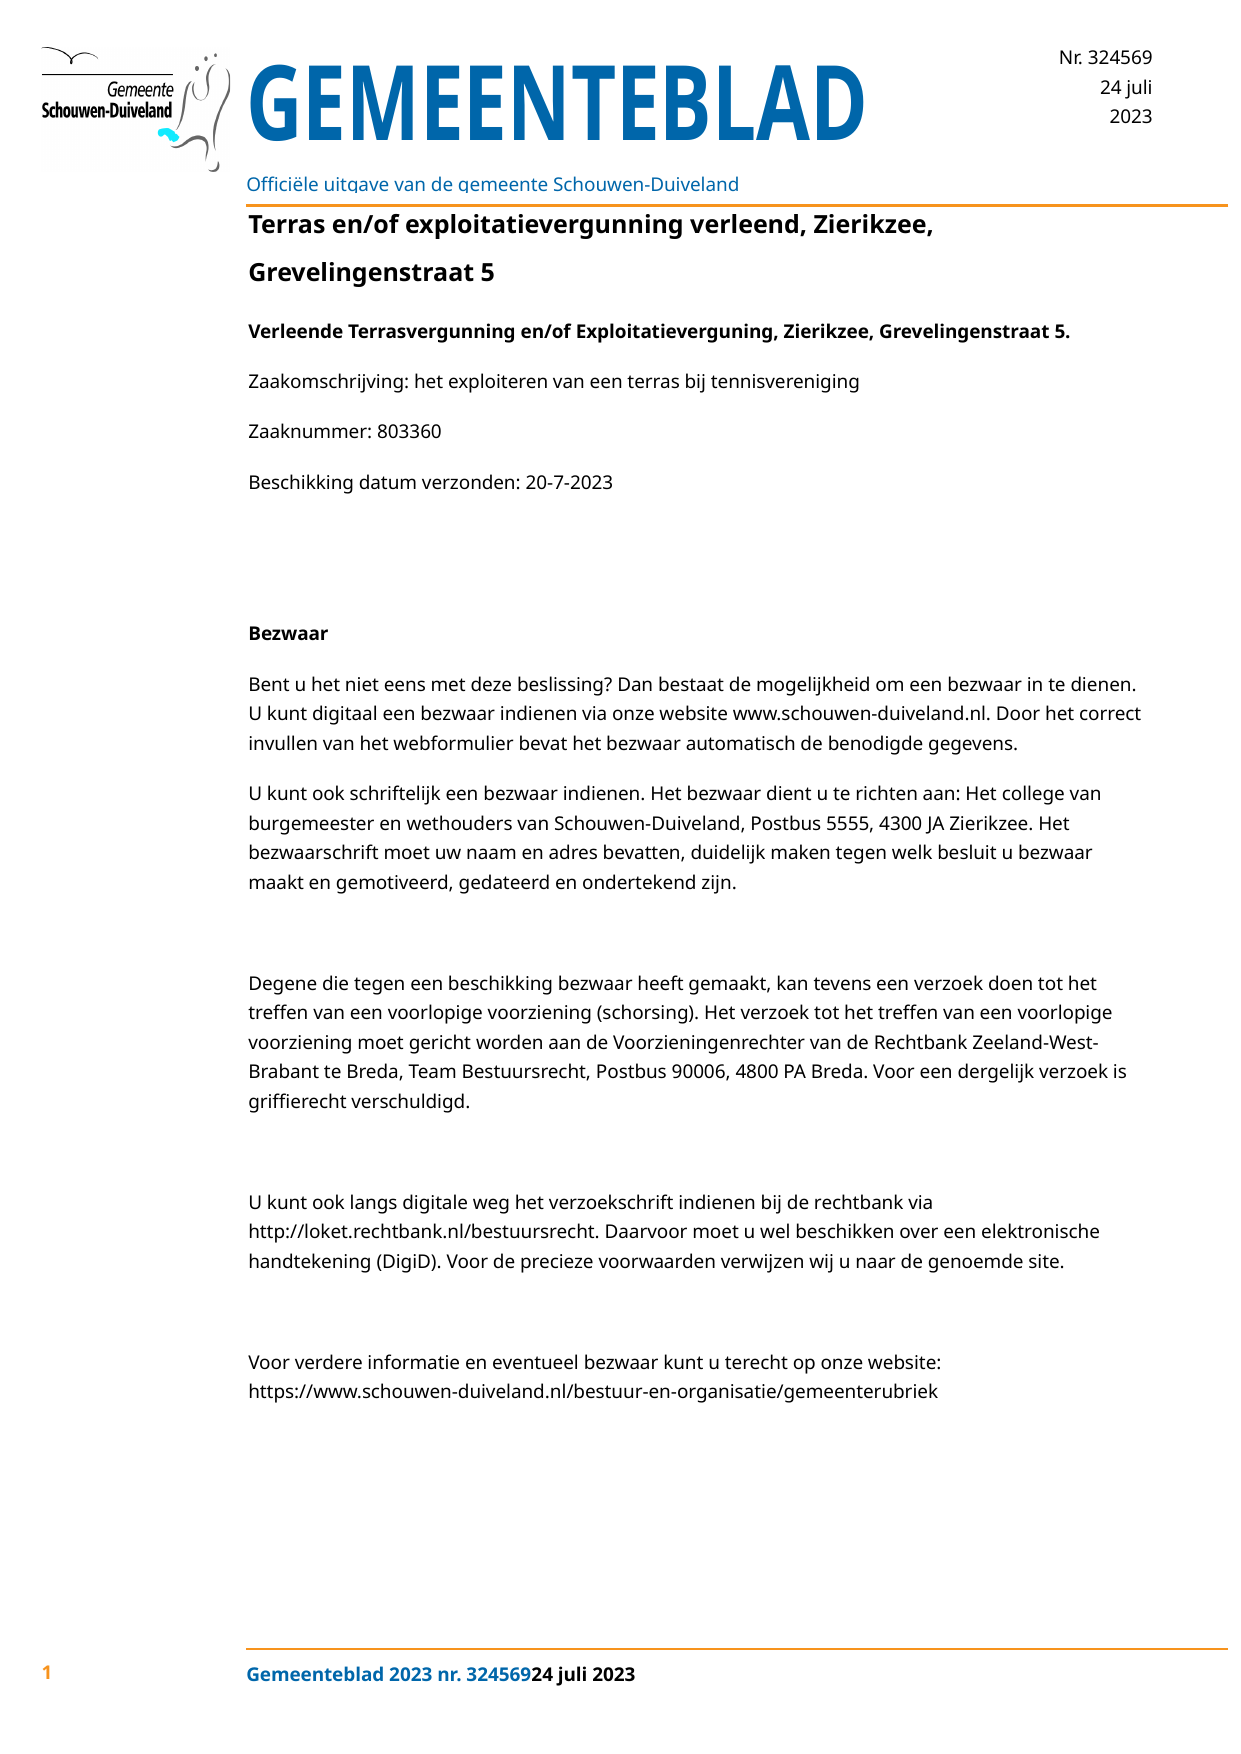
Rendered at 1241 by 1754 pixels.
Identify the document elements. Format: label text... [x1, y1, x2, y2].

text Bezwaar [248, 620, 1152, 646]
text Zaaknummer: 803360 [248, 419, 1152, 444]
text U kunt ook schriftelijk een bezwaar indienen. Het bezwaar dient u te richten aan: Het college van burgemeester en wethouders van Schouwen-Duiveland, Postbus 5555, 4300 JA Zierikzee. Het bezwaarschrift moet uw naam en adres bevatten, duidelijk maken tegen welk besluit u bezwaar maakt en gemotiveerd, gedateerd en ondertekend zijn. [248, 780, 1152, 895]
text Bent u het niet eens met deze beslissing? Dan bestaat de mogelijkheid om een bezwaar in te dienen. U kunt digitaal een bezwaar indienen via onze website www.schouwen-duiveland.nl. Door het correct invullen van het webformulier bevat het bezwaar automatisch de benodigde gegevens. [248, 671, 1152, 756]
text Beschikking datum verzonden: 20-7-2023 [248, 469, 1152, 495]
picture [41, 47, 231, 172]
text Verleende Terrasvergunning en/of Exploitatieverguning, Zierikzee, Grevelingenstraat 5. [248, 318, 1152, 344]
text Degene die tegen een beschikking bezwaar heeft gemaakt, kan tevens een verzoek doen tot het treffen van een voorlopige voorziening (schorsing). Het verzoek tot het treffen van een voorlopige voorziening moet gericht worden aan de Voorzieningenrechter van de Rechtbank Zeeland-West-Brabant te Breda, Team Bestuursrecht, Postbus 90006, 4800 PA Breda. Voor een dergelijk verzoek is griffierecht verschuldigd. [248, 970, 1152, 1114]
text Terras en/of exploitatievergunning verleend, Zierikzee, Grevelingenstraat 5 [248, 207, 1152, 288]
text Voor verdere informatie en eventueel bezwaar kunt u terecht op onze website: https://www.schouwen-duiveland.nl/bestuur-en-organisatie/gemeenterubriek [248, 1349, 1152, 1404]
text U kunt ook langs digitale weg het verzoekschrift indienen bij de rechtbank via http://loket.rechtbank.nl/bestuursrecht. Daarvoor moet u wel beschikken over een elektronische handtekening (DigiD). Voor de precieze voorwaarden verwijzen wij u naar de genoemde site. [248, 1189, 1152, 1274]
text Zaakomschrijving: het exploiteren van een terras bij tennisvereniging [248, 368, 1152, 394]
